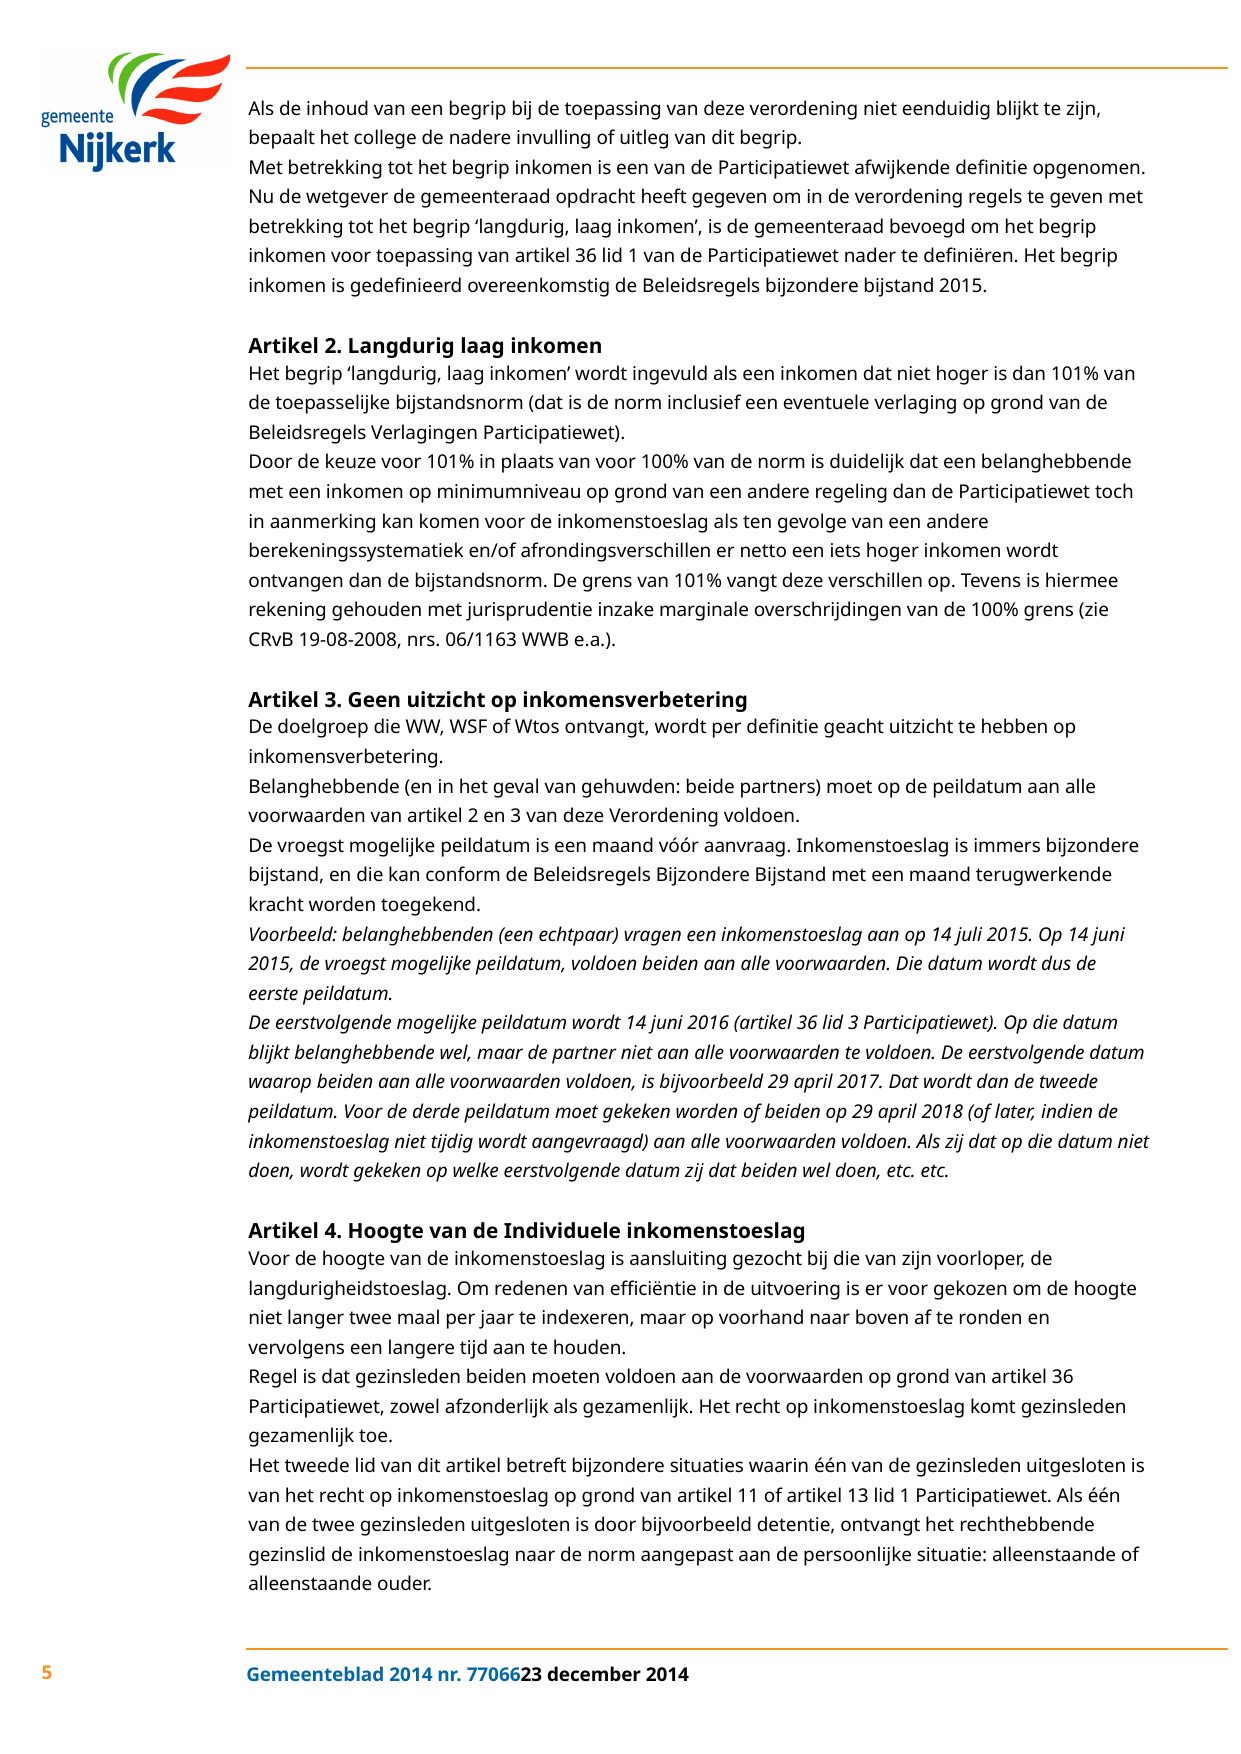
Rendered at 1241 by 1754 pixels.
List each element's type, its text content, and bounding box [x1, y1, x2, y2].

text Door de keuze voor 101% in plaats van voor 100% van de norm is duidelijk dat een belanghebbende met een inkomen op minimumniveau op grond van een andere regeling dan de Participatiewet toch in aanmerking kan komen voor de inkomenstoeslag als ten gevolge van een andere berekeningssystematiek en/of afrondingsverschillen er netto een iets hoger inkomen wordt ontvangen dan de bijstandsnorm. De grens van 101% vangt deze verschillen op. Tevens is hiermee rekening gehouden met jurisprudentie inzake marginale overschrijdingen van de 100% grens (zie CRvB 19-08-2008, nrs. 06/1163 WWB e.a.). [248, 449, 1152, 652]
text De doelgroep die WW, WSF of Wtos ontvangt, wordt per definitie geacht uitzicht te hebben op inkomensverbetering. [248, 714, 1152, 769]
text De eerstvolgende mogelijke peildatum wordt 14 juni 2016 (artikel 36 lid 3 Participatiewet). Op die datum blijkt belanghebbende wel, maar de partner niet aan alle voorwaarden te voldoen. De eerstvolgende datum waarop beiden aan alle voorwaarden voldoen, is bijvoorbeeld 29 april 2017. Dat wordt dan de tweede peildatum. Voor de derde peildatum moet gekeken worden of beiden op 29 april 2018 (of later, indien de inkomenstoeslag niet tijdig wordt aangevraagd) aan alle voorwaarden voldoen. Als zij dat op die datum niet doen, wordt gekeken op welke eerstvolgende datum zij dat beiden wel doen, etc. etc. [248, 1009, 1152, 1183]
text Belanghebbende (en in het geval van gehuwden: beide partners) moet op de peildatum aan alle voorwaarden van artikel 2 en 3 van deze Verordening voldoen. [248, 773, 1152, 828]
picture [41, 47, 231, 172]
text Voorbeeld: belanghebbenden (een echtpaar) vragen een inkomenstoeslag aan op 14 juli 2015. Op 14 juni 2015, de vroegst mogelijke peildatum, voldoen beiden aan alle voorwaarden. Die datum wordt dus de eerste peildatum. [248, 921, 1152, 1006]
text Het tweede lid van dit artikel betreft bijzondere situaties waarin één van de gezinsleden uitgesloten is van het recht op inkomenstoeslag op grond van artikel 11 of artikel 13 lid 1 Participatiewet. Als één van de twee gezinsleden uitgesloten is door bijvoorbeeld detentie, ontvangt het rechthebbende gezinslid de inkomenstoeslag naar de norm aangepast aan de persoonlijke situatie: alleenstaande of alleenstaande ouder. [248, 1452, 1152, 1596]
text Regel is dat gezinsleden beiden moeten voldoen aan de voorwaarden op grond van artikel 36 Participatiewet, zowel afzonderlijk als gezamenlijk. Het recht op inkomenstoeslag komt gezinsleden gezamenlijk toe. [248, 1363, 1152, 1448]
text De vroegst mogelijke peildatum is een maand vóór aanvraag. Inkomenstoeslag is immers bijzondere bijstand, en die kan conform de Beleidsregels Bijzondere Bijstand met een maand terugwerkende kracht worden toegekend. [248, 832, 1152, 917]
text Als de inhoud van een begrip bij de toepassing van deze verordening niet eenduidig blijkt te zijn, bepaalt het college de nadere invulling of uitleg van dit begrip. [248, 95, 1152, 150]
text Voor de hoogte van de inkomenstoeslag is aansluiting gezocht bij die van zijn voorloper, de langdurigheidstoeslag. Om redenen van efficiëntie in de uitvoering is er voor gekozen om de hoogte niet langer twee maal per jaar te indexeren, maar op voorhand naar boven af te ronden en vervolgens een langere tijd aan te houden. [248, 1245, 1152, 1359]
text Met betrekking tot het begrip inkomen is een van de Participatiewet afwijkende definitie opgenomen. Nu de wetgever de gemeenteraad opdracht heeft gegeven om in de verordening regels te geven met betrekking tot het begrip ‘langdurig, laag inkomen’, is de gemeenteraad bevoegd om het begrip inkomen voor toepassing van artikel 36 lid 1 van de Participatiewet nader te definiëren. Het begrip inkomen is gedefinieerd overeenkomstig de Beleidsregels bijzondere bijstand 2015. [248, 154, 1152, 298]
text Artikel 3. Geen uitzicht op inkomensverbetering [248, 685, 1152, 714]
text Artikel 4. Hoogte van de Individuele inkomenstoeslag [248, 1217, 1152, 1245]
text Artikel 2. Langdurig laag inkomen [248, 331, 1152, 360]
text Het begrip ‘langdurig, laag inkomen’ wordt ingevuld als een inkomen dat niet hoger is dan 101% van de toepasselijke bijstandsnorm (dat is de norm inclusief een eventuele verlaging op grond van de Beleidsregels Verlagingen Participatiewet). [248, 360, 1152, 445]
